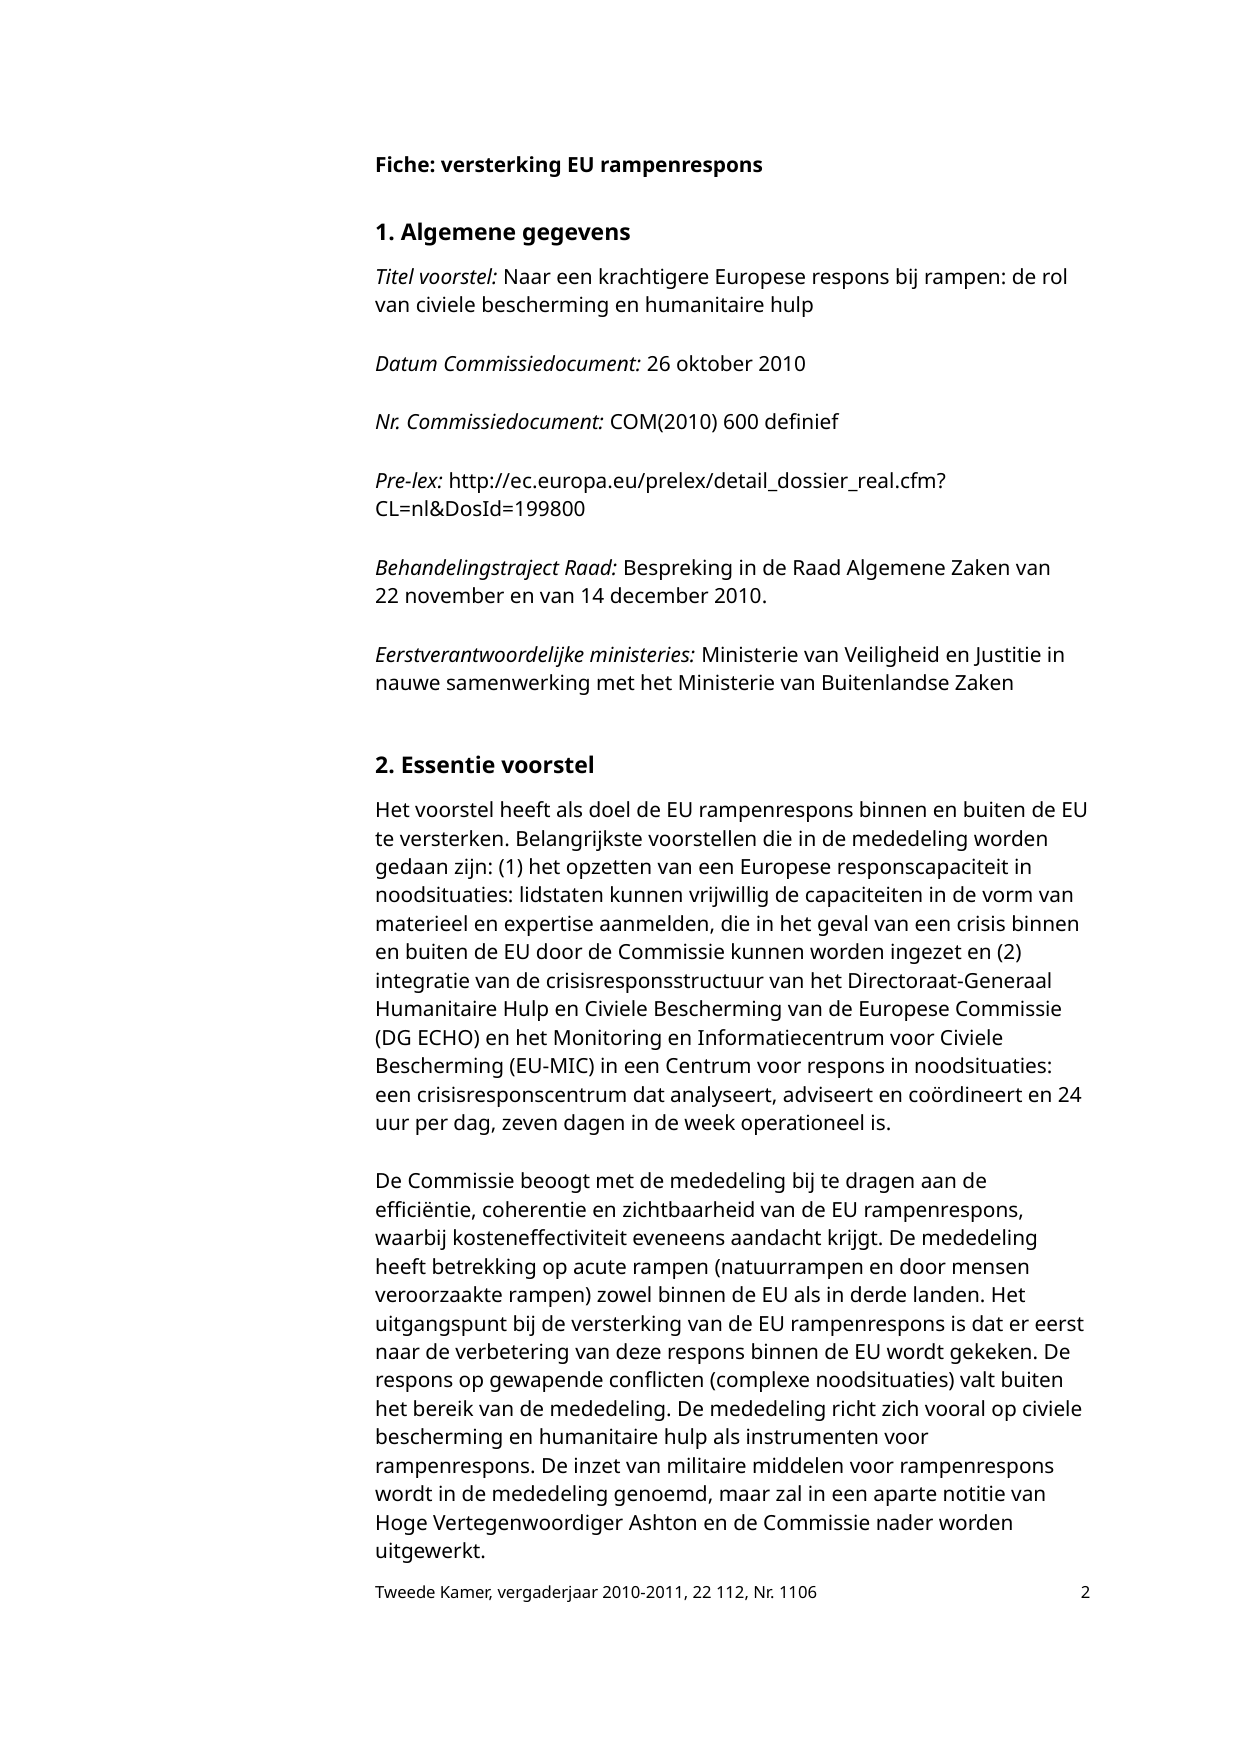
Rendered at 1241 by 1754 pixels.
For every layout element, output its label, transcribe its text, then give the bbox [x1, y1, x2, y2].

subtitle 2. Essentie voorstel [375, 749, 1090, 780]
text Het voorstel heeft als doel de EU rampenrespons binnen en buiten de EU te versterken. Belangrijkste voorstellen die in de mededeling worden gedaan zijn: (1) het opzetten van een Europese responscapaciteit in noodsituaties: lidstaten kunnen vrijwillig de capaciteiten in de vorm van materieel en expertise aanmelden, die in het geval van een crisis binnen en buiten de EU door de Commissie kunnen worden ingezet en (2) integratie van de crisisresponsstructuur van het Directoraat-Generaal Humanitaire Hulp en Civiele Bescherming van de Europese Commissie (DG ECHO) en het Monitoring en Informatiecentrum voor Civiele Bescherming (EU-MIC) in een Centrum voor respons in noodsituaties: een crisisresponscentrum dat analyseert, adviseert en coördineert en 24 uur per dag, zeven dagen in de week operationeel is. [375, 795, 1090, 1137]
text De Commissie beoogt met de mededeling bij te dragen aan de efficiëntie, coherentie en zichtbaarheid van de EU rampenrespons, waarbij kosteneffectiviteit eveneens aandacht krijgt. De mededeling heeft betrekking op acute rampen (natuurrampen en door mensen veroorzaakte rampen) zowel binnen de EU als in derde landen. Het uitgangspunt bij de versterking van de EU rampenrespons is dat er eerst naar de verbetering van deze respons binnen de EU wordt gekeken. De respons op gewapende conflicten (complexe noodsituaties) valt buiten het bereik van de mededeling. De mededeling richt zich vooral op civiele bescherming en humanitaire hulp als instrumenten voor rampenrespons. De inzet van militaire middelen voor rampenrespons wordt in de mededeling genoemd, maar zal in een aparte notitie van Hoge Vertegenwoordiger Ashton en de Commissie nader worden uitgewerkt. [375, 1167, 1090, 1565]
text Behandelingstraject Raad: Bespreking in de Raad Algemene Zaken van 22 november en van 14 december 2010. [375, 553, 1090, 610]
subtitle 1. Algemene gegevens [375, 216, 1090, 247]
text Eerstverantwoordelijke ministeries: Ministerie van Veiligheid en Justitie in nauwe samenwerking met het Ministerie van Buitenlandse Zaken [375, 640, 1090, 697]
text Nr. Commissiedocument: COM(2010) 600 definief [375, 407, 1090, 436]
text Pre-lex: http://ec.europa.eu/prelex/detail_dossier_real.cfm?CL=nl&DosId=199800 [375, 466, 1090, 523]
text Fiche: versterking EU rampenrespons [375, 150, 1090, 178]
text Titel voorstel: Naar een krachtigere Europese respons bij rampen: de rol van civiele bescherming en humanitaire hulp [375, 262, 1090, 319]
text Datum Commissiedocument: 26 oktober 2010 [375, 349, 1090, 377]
